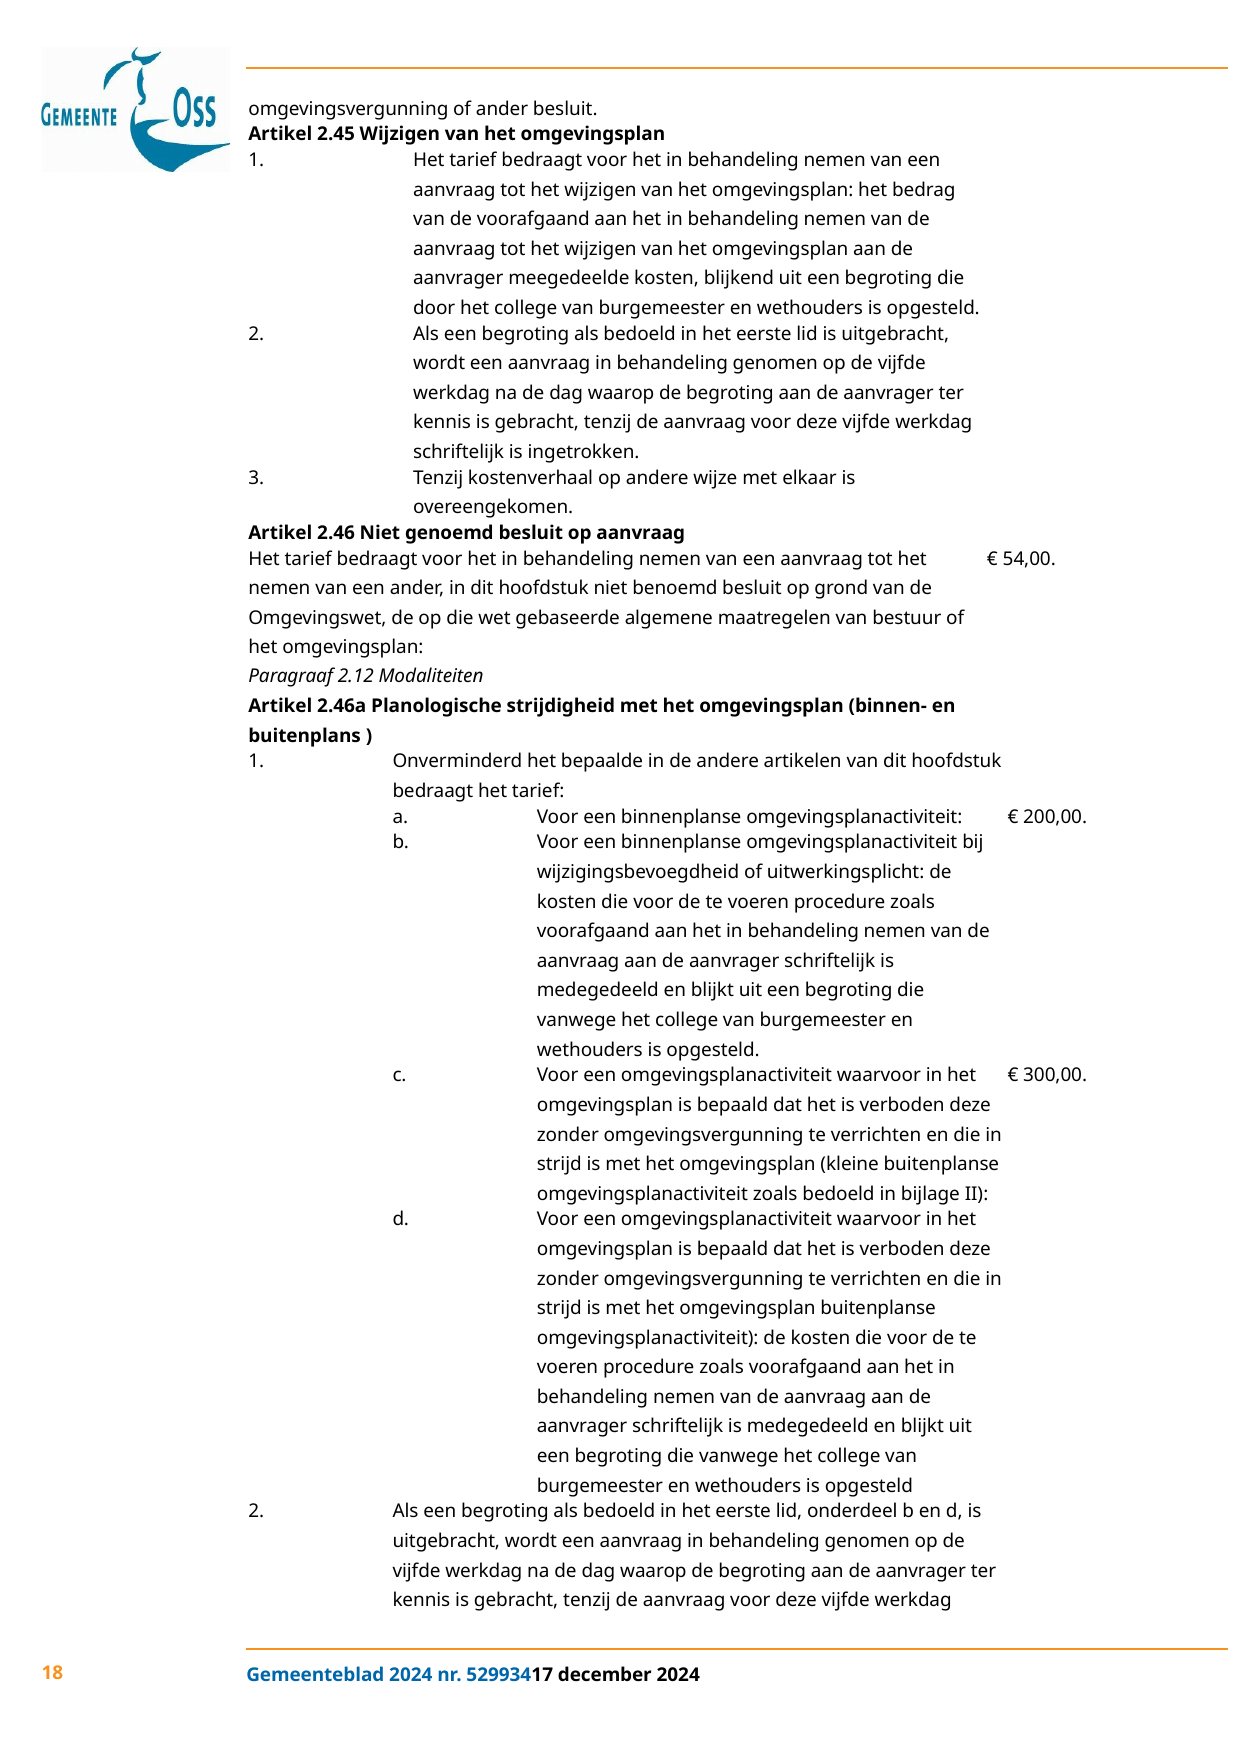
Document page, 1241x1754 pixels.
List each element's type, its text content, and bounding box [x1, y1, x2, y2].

table_cell [987, 121, 1152, 146]
table_cell Als een begroting als bedoeld in het eerste lid is uitgebracht, wordt een aanvraag in behandeling genomen op de vijfde werkdag na de dag waarop de begroting aan de aanvrager ter kennis is gebracht, tenzij de aanvraag voor deze vijfde werkdag schriftelijk is ingetrokken. [413, 320, 987, 464]
picture [41, 47, 231, 172]
table_cell [1007, 1498, 1152, 1612]
table_cell d. [392, 1206, 537, 1498]
table_cell 3. [248, 464, 413, 519]
table_cell Voor een binnenplanse omgevingsplanactiviteit: [537, 803, 1007, 829]
table_cell Voor een omgevingsplanactiviteit waarvoor in het omgevingsplan is bepaald dat het is verboden deze zonder omgevingsvergunning te verrichten en die in strijd is met het omgevingsplan buitenplanse omgevingsplanactiviteit): de kosten die voor de te voeren procedure zoals voorafgaand aan het in behandeling nemen van de aanvraag aan de aanvrager schriftelijk is medegedeeld en blijkt uit een begroting die vanwege het college van burgemeester en wethouders is opgesteld [537, 1206, 1007, 1498]
table_cell [1007, 829, 1152, 1062]
table_cell Het tarief bedraagt voor het in behandeling nemen van een aanvraag tot het wijzigen van het omgevingsplan: het bedrag van de voorafgaand aan het in behandeling nemen van de aanvraag tot het wijzigen van het omgevingsplan aan de aanvrager meegedeelde kosten, blijkend uit een begroting die door het college van burgemeester en wethouders is opgesteld. [413, 146, 987, 320]
table_cell omgevingsvergunning of ander besluit. [248, 95, 987, 121]
table_cell Voor een binnenplanse omgevingsplanactiviteit bij wijzigingsbevoegdheid of uitwerkingsplicht: de kosten die voor de te voeren procedure zoals voorafgaand aan het in behandeling nemen van de aanvraag aan de aanvrager schriftelijk is medegedeeld en blijkt uit een begroting die vanwege het college van burgemeester en wethouders is opgesteld. [537, 829, 1007, 1062]
table_header [1007, 693, 1152, 748]
table_cell [248, 803, 392, 829]
table_cell [1007, 1206, 1152, 1498]
table_header Artikel 2.46a Planologische strijdigheid met het omgevingsplan (binnen- en buitenplans ) [248, 693, 1007, 748]
table_cell Artikel 2.45 Wijzigen van het omgevingsplan [248, 121, 987, 146]
table_cell [248, 829, 392, 1062]
table_cell [248, 1062, 392, 1206]
table_cell € 200,00. [1007, 803, 1152, 829]
table_cell Artikel 2.46 Niet genoemd besluit op aanvraag [248, 519, 987, 545]
table_cell 1. [248, 146, 413, 320]
table_cell [987, 320, 1152, 464]
table_cell [987, 519, 1152, 545]
table_cell [1007, 748, 1152, 803]
table_cell Het tarief bedraagt voor het in behandeling nemen van een aanvraag tot het nemen van een ander, in dit hoofdstuk niet benoemd besluit op grond van de Omgevingswet, de op die wet gebaseerde algemene maatregelen van bestuur of het omgevingsplan: [248, 545, 987, 659]
table_cell € 54,00. [987, 545, 1152, 659]
table_cell 1. [248, 748, 392, 803]
table_cell [987, 95, 1152, 121]
table_cell [987, 464, 1152, 519]
table_cell a. [392, 803, 537, 829]
table_cell [987, 146, 1152, 320]
table_cell b. [392, 829, 537, 1062]
table_cell 2. [248, 320, 413, 464]
table_cell Als een begroting als bedoeld in het eerste lid, onderdeel b en d, is uitgebracht, wordt een aanvraag in behandeling genomen op de vijfde werkdag na de dag waarop de begroting aan de aanvrager ter kennis is gebracht, tenzij de aanvraag voor deze vijfde werkdag [392, 1498, 1007, 1612]
table_cell € 300,00. [1007, 1062, 1152, 1206]
text Paragraaf 2.12 Modaliteiten [248, 663, 1152, 688]
table_cell 2. [248, 1498, 392, 1612]
table_cell Onverminderd het bepaalde in de andere artikelen van dit hoofdstuk bedraagt het tarief: [392, 748, 1007, 803]
table_cell [248, 1206, 392, 1498]
table_cell Voor een omgevingsplanactiviteit waarvoor in het omgevingsplan is bepaald dat het is verboden deze zonder omgevingsvergunning te verrichten en die in strijd is met het omgevingsplan (kleine buitenplanse omgevingsplanactiviteit zoals bedoeld in bijlage II): [537, 1062, 1007, 1206]
table_cell c. [392, 1062, 537, 1206]
table_cell Tenzij kostenverhaal op andere wijze met elkaar is overeengekomen. [413, 464, 987, 519]
